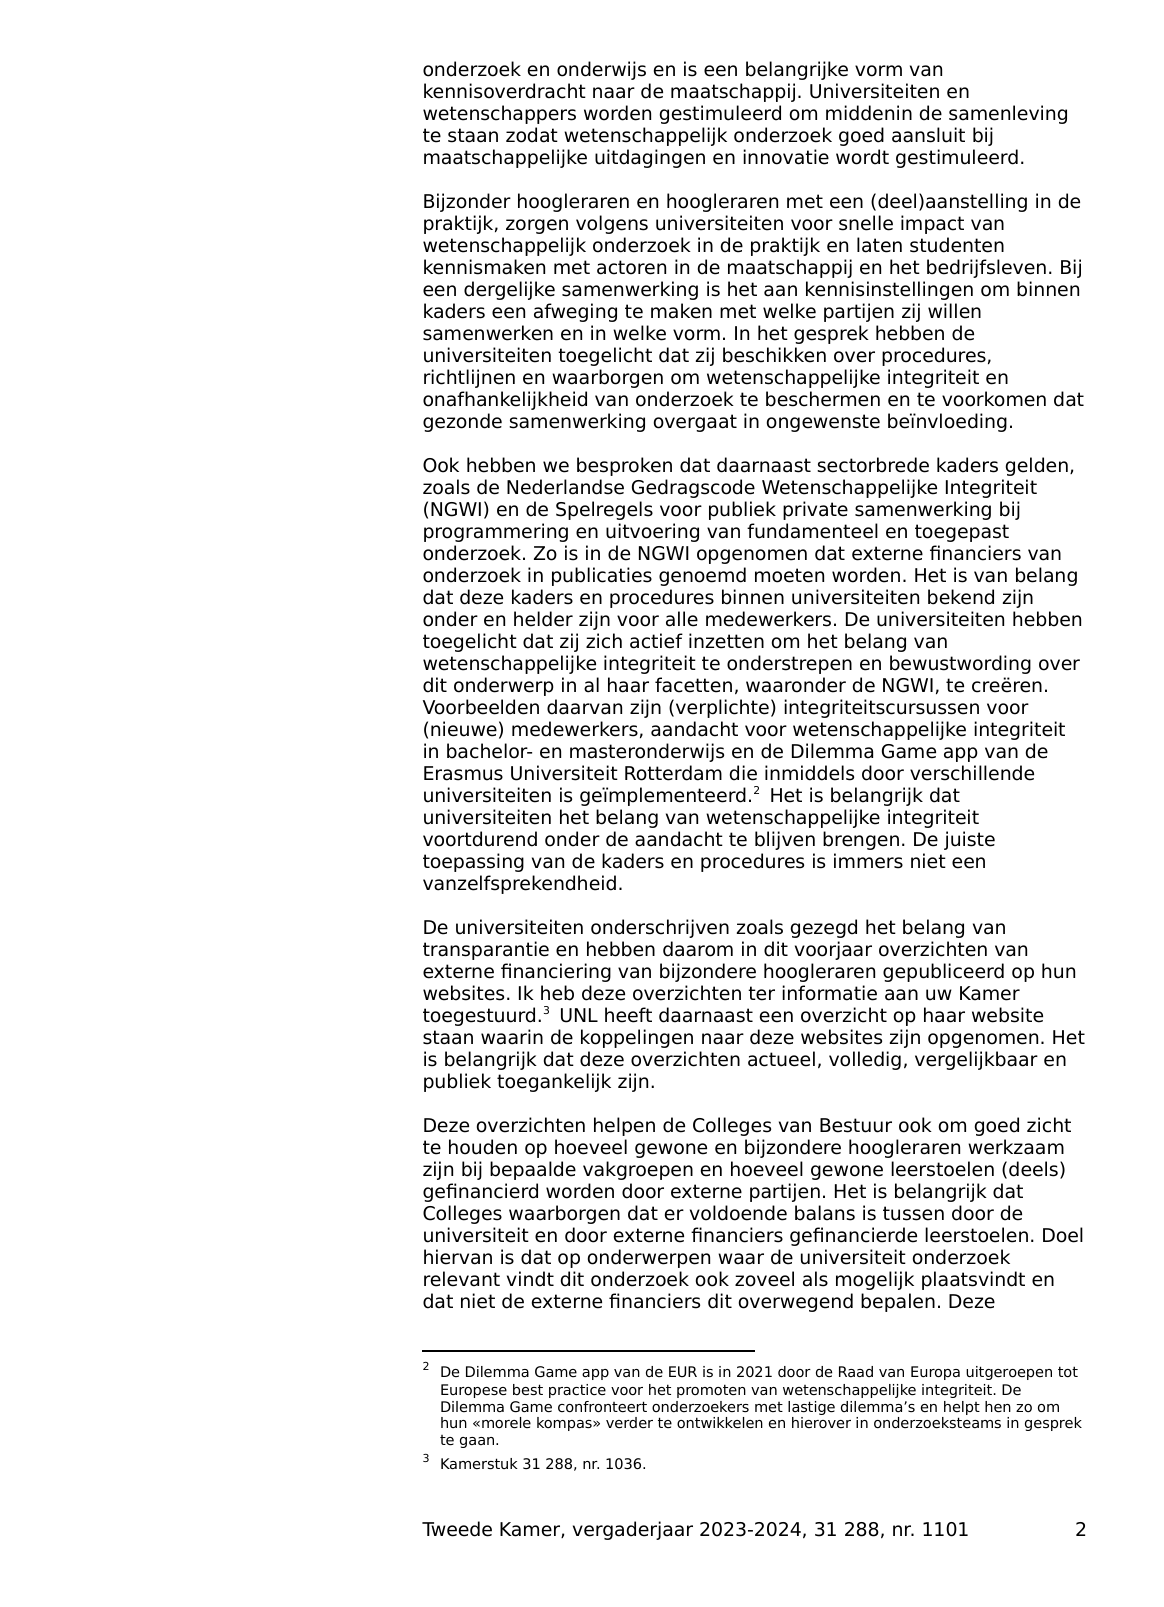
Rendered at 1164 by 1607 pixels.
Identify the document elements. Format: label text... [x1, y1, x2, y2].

text onderzoek en onderwijs en is een belangrijke vorm van kennisoverdracht naar de maatschappij. Universiteiten en wetenschappers worden gestimuleerd om middenin de samenleving te staan zodat wetenschappelijk onderzoek goed aansluit bij maatschappelijke uitdagingen en innovatie wordt gestimuleerd. [422, 59, 1087, 169]
text De universiteiten onderschrijven zoals gezegd het belang van transparantie en hebben daarom in dit voorjaar overzichten van externe financiering van bijzondere hoogleraren gepubliceerd op hun websites. Ik heb deze overzichten ter informatie aan uw Kamer toegestuurd. UNL heeft daarnaast een overzicht op haar website staan waarin de koppelingen naar deze websites zijn opgenomen. Het is belangrijk dat deze overzichten actueel, volledig, vergelijkbaar en publiek toegankelijk zijn. [422, 917, 1087, 1093]
text Ook hebben we besproken dat daarnaast sectorbrede kaders gelden, zoals de Nederlandse Gedragscode Wetenschappelijke Integriteit (NGWI) en de Spelregels voor publiek private samenwerking bij programmering en uitvoering van fundamenteel en toegepast onderzoek. Zo is in de NGWI opgenomen dat externe financiers van onderzoek in publicaties genoemd moeten worden. Het is van belang dat deze kaders en procedures binnen universiteiten bekend zijn onder en helder zijn voor alle medewerkers. De universiteiten hebben toegelicht dat zij zich actief inzetten om het belang van wetenschappelijke integriteit te onderstrepen en bewustwording over dit onderwerp in al haar facetten, waaronder de NGWI, te creëren. Voorbeelden daarvan zijn (verplichte) integriteitscursussen voor (nieuwe) medewerkers, aandacht voor wetenschappelijke integriteit in bachelor- en masteronderwijs en de Dilemma Game app van de Erasmus Universiteit Rotterdam die inmiddels door verschillende universiteiten is geïmplementeerd. Het is belangrijk dat universiteiten het belang van wetenschappelijke integriteit voortdurend onder de aandacht te blijven brengen. De juiste toepassing van de kaders en procedures is immers niet een vanzelfsprekendheid. [422, 455, 1087, 895]
text Deze overzichten helpen de Colleges van Bestuur ook om goed zicht te houden op hoeveel gewone en bijzondere hoogleraren werkzaam zijn bij bepaalde vakgroepen en hoeveel gewone leerstoelen (deels) gefinancierd worden door externe partijen. Het is belangrijk dat Colleges waarborgen dat er voldoende balans is tussen door de universiteit en door externe financiers gefinancierde leerstoelen. Doel hiervan is dat op onderwerpen waar de universiteit onderzoek relevant vindt dit onderzoek ook zoveel als mogelijk plaatsvindt en dat niet de externe financiers dit overwegend bepalen. Deze [422, 1115, 1087, 1313]
text De Dilemma Game app van de EUR is in 2021 door de Raad van Europa uitgeroepen tot Europese best practice voor het promoten van wetenschappelijke integriteit. De Dilemma Game confronteert onderzoekers met lastige dilemma’s en helpt hen zo om hun «morele kompas» verder te ontwikkelen en hierover in onderzoeksteams in gesprek te gaan. [422, 1360, 1087, 1449]
text Kamerstuk 31 288, nr. 1036. [422, 1452, 1087, 1474]
text Bijzonder hoogleraren en hoogleraren met een (deel)aanstelling in de praktijk, zorgen volgens universiteiten voor snelle impact van wetenschappelijk onderzoek in de praktijk en laten studenten kennismaken met actoren in de maatschappij en het bedrijfsleven. Bij een dergelijke samenwerking is het aan kennisinstellingen om binnen kaders een afweging te maken met welke partijen zij willen samenwerken en in welke vorm. In het gesprek hebben de universiteiten toegelicht dat zij beschikken over procedures, richtlijnen en waarborgen om wetenschappelijke integriteit en onafhankelijkheid van onderzoek te beschermen en te voorkomen dat gezonde samenwerking overgaat in ongewenste beïnvloeding. [422, 191, 1087, 433]
